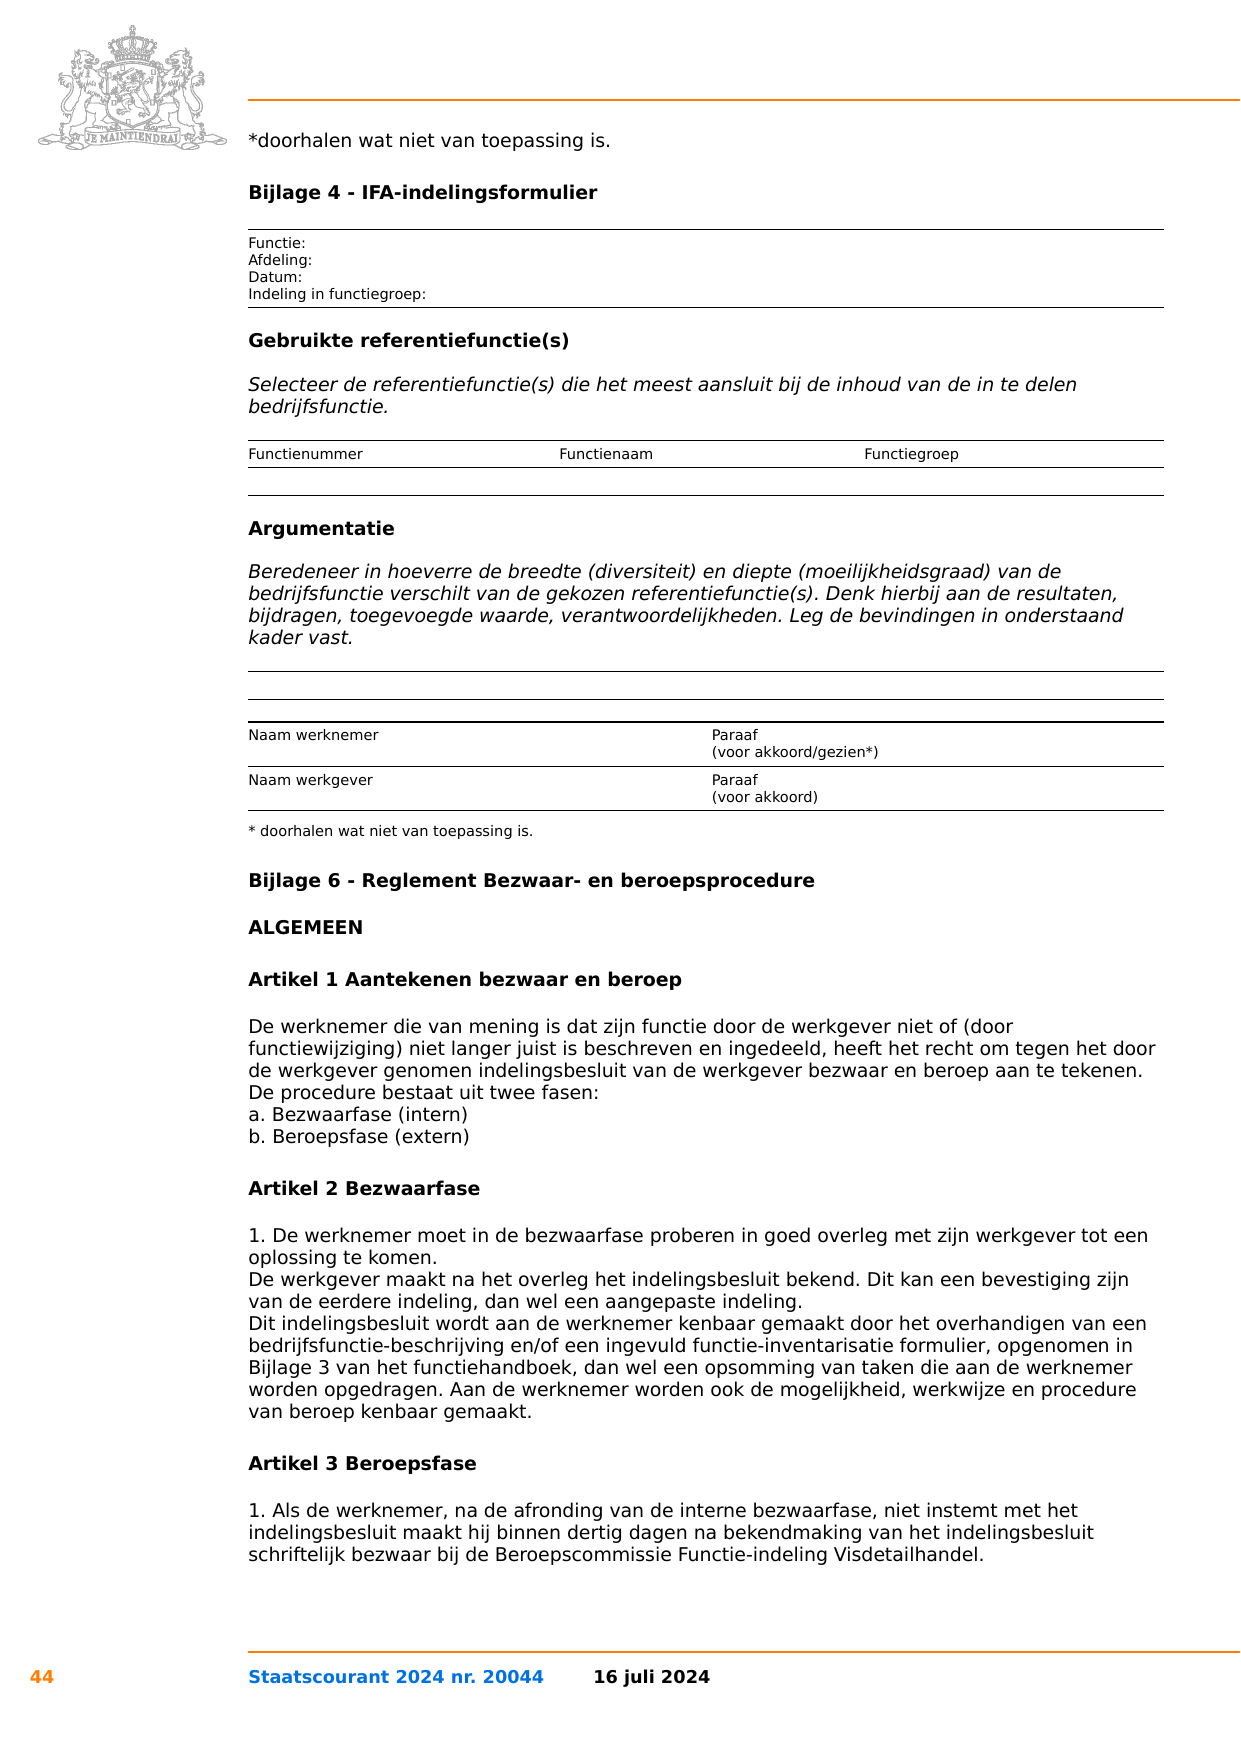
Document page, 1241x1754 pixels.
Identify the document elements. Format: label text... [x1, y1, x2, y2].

table_header [477, 230, 1163, 252]
text a. Bezwaarfase (intern) [248, 1104, 1163, 1126]
table_header [935, 723, 1163, 766]
subtitle Artikel 1 Aantekenen bezwaar en beroep [248, 969, 1163, 991]
text b. Beroepsfase (extern) [248, 1126, 1163, 1148]
text Beredeneer in hoeverre de breedte (diversiteit) en diepte (moeilijkheidsgraad) van de bedrijfsfunctie verschilt van de gekozen referentiefunctie(s). Denk hierbij aan de resultaten, bijdragen, toegevoegde waarde, verantwoordelijkheden. Leg de bevindingen in onderstaand kader vast. [248, 561, 1163, 649]
table_cell [477, 252, 1163, 268]
text Gebruikte referentiefunctie(s) [248, 330, 1163, 352]
table_cell [935, 767, 1163, 810]
table_header Functie: [248, 230, 477, 252]
subtitle Artikel 3 Beroepsfase [248, 1453, 1163, 1474]
table_cell Datum: [248, 269, 477, 286]
subtitle Artikel 2 Bezwaarfase [248, 1178, 1163, 1200]
table_cell [477, 286, 1163, 307]
table_header Functienaam [553, 441, 858, 467]
text De werknemer die van mening is dat zijn functie door de werkgever niet of (door functiewijziging) niet langer juist is beschreven en ingedeeld, heeft het recht om tegen het door de werkgever genomen indelingsbesluit van de werkgever bezwaar en beroep aan te tekenen. [248, 1016, 1163, 1082]
text Dit indelingsbesluit wordt aan de werknemer kenbaar gemaakt door het overhandigen van een bedrijfsfunctie-beschrijving en/of een ingevuld functie-inventarisatie formulier, opgenomen in Bijlage 3 van het functiehandboek, dan wel een opsomming van taken die aan de werknemer worden opgedragen. Aan de werknemer worden ook de mogelijkheid, werkwijze en procedure van beroep kenbaar gemaakt. [248, 1313, 1163, 1423]
subtitle Bijlage 6 - Reglement Bezwaar- en beroepsprocedure [248, 870, 1163, 892]
table_cell [248, 468, 553, 494]
text 1. De werknemer moet in de bezwaarfase proberen in goed overleg met zijn werkgever tot een oplossing te komen. [248, 1225, 1163, 1269]
text Selecteer de referentiefunctie(s) die het meest aansluit bij de inhoud van de in te delen bedrijfsfunctie. [248, 374, 1163, 418]
table_cell [858, 468, 1163, 494]
text Argumentatie [248, 517, 1163, 539]
text 1. Als de werknemer, na de afronding van de interne bezwaarfase, niet instemt met het indelingsbesluit maakt hij binnen dertig dagen na bekendmaking van het indelingsbesluit schriftelijk bezwaar bij de Beroepscommissie Functie-indeling Visdetailhandel. [248, 1499, 1163, 1566]
table_header [248, 672, 1163, 698]
table_header Functiegroep [858, 441, 1163, 467]
table_cell Paraaf (voor akkoord) [706, 767, 934, 810]
table_header Naam werknemer [248, 723, 477, 766]
text *doorhalen wat niet van toepassing is. [248, 130, 1163, 152]
table_cell [477, 269, 1163, 286]
table_cell * doorhalen wat niet van toepassing is. [248, 811, 1163, 840]
table_header [477, 723, 706, 766]
table_header Functienummer [248, 441, 553, 467]
table_cell [477, 767, 706, 810]
table_cell Afdeling: [248, 252, 477, 268]
subtitle ALGEMEEN [248, 917, 1163, 939]
picture [38, 25, 227, 150]
text De werkgever maakt na het overleg het indelingsbesluit bekend. Dit kan een bevestiging zijn van de eerdere indeling, dan wel een aangepaste indeling. [248, 1269, 1163, 1313]
subtitle Bijlage 4 - IFA-indelingsformulier [248, 182, 1163, 204]
table_cell [553, 468, 858, 494]
table_header Paraaf (voor akkoord/gezien*) [706, 723, 934, 766]
table_cell Indeling in functiegroep: [248, 286, 477, 307]
table_cell Naam werkgever [248, 767, 477, 810]
text De procedure bestaat uit twee fasen: [248, 1082, 1163, 1104]
